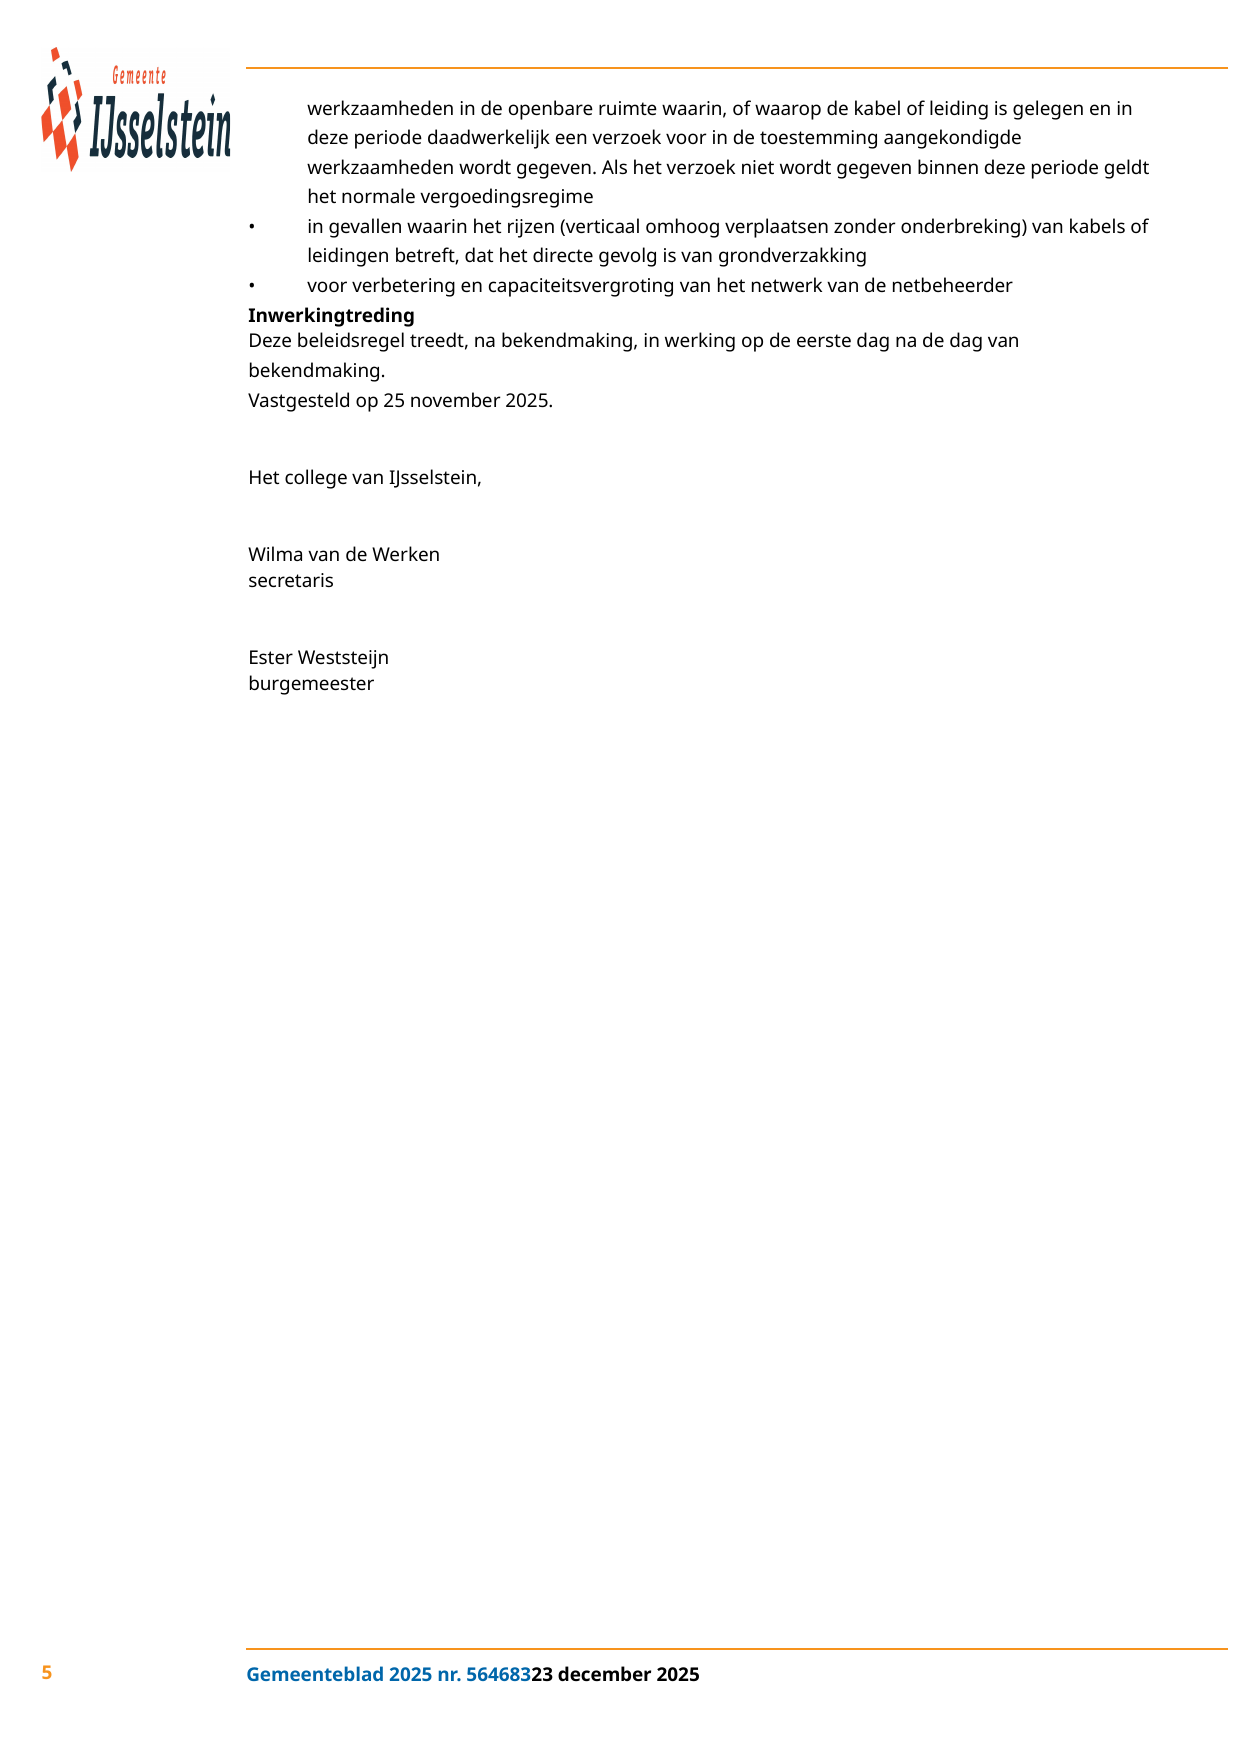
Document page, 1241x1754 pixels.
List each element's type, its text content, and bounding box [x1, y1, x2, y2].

list voor verbetering en capaciteitsvergroting van het netwerk van de netbeheerder [248, 272, 1152, 298]
text Het college van IJsselstein, [248, 464, 1152, 490]
text Inwerkingtreding [248, 302, 1152, 328]
list in gevallen waarin het rijzen (verticaal omhoog verplaatsen zonder onderbreking) van kabels of leidingen betreft, dat het directe gevolg is van grondverzakking [248, 213, 1152, 268]
list werkzaamheden in de openbare ruimte waarin, of waarop de kabel of leiding is gelegen en in deze periode daadwerkelijk een verzoek voor in de toestemming aangekondigde werkzaamheden wordt gegeven. Als het verzoek niet wordt gegeven binnen deze periode geldt het normale vergoedingsregime [248, 95, 1152, 209]
text secretaris [248, 567, 1152, 593]
text burgemeester [248, 670, 1152, 696]
text Deze beleidsregel treedt, na bekendmaking, in werking op de eerste dag na de dag van bekendmaking. [248, 328, 1152, 383]
text Ester Weststeijn [248, 644, 1152, 670]
picture [41, 47, 231, 172]
text Wilma van de Werken [248, 541, 1152, 567]
text Vastgesteld op 25 november 2025. [248, 387, 1152, 412]
